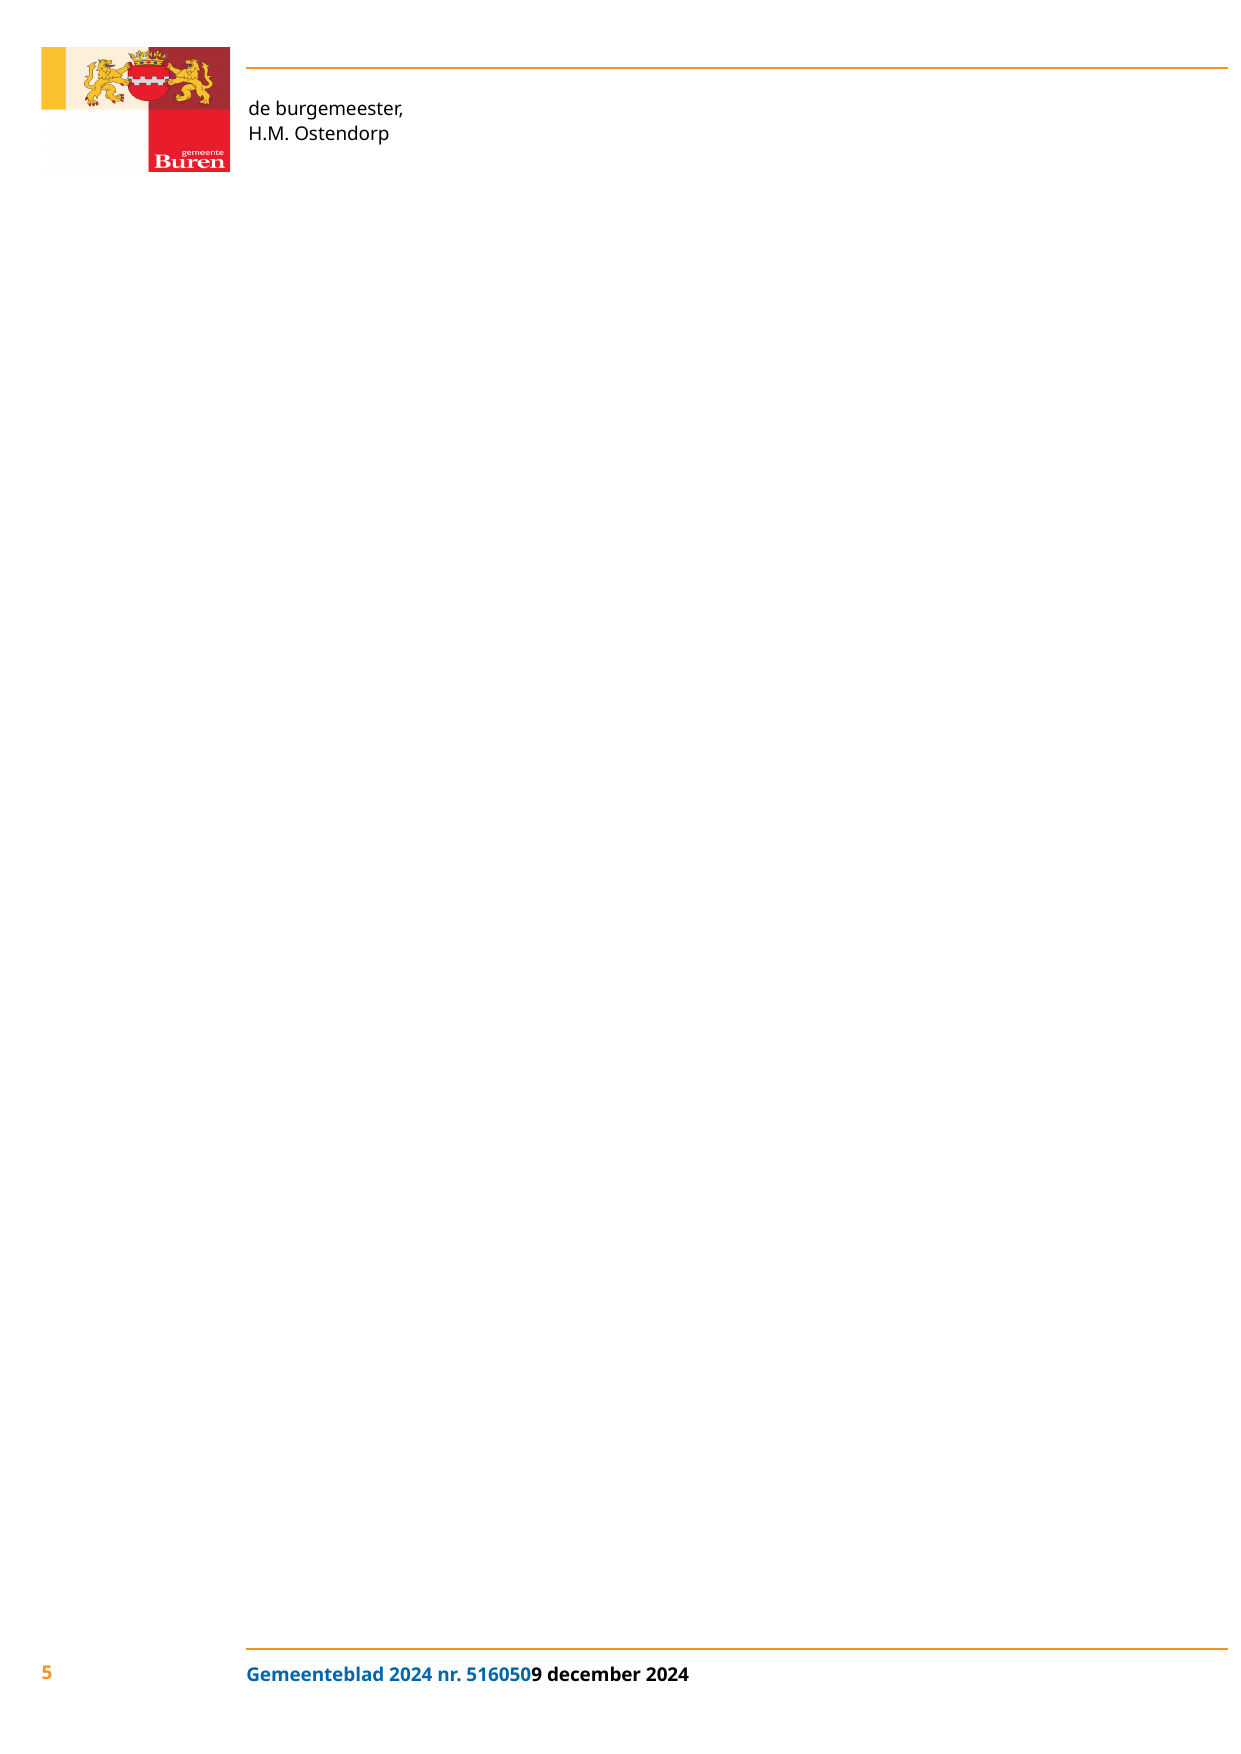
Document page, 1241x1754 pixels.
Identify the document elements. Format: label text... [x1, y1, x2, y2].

text H.M. Ostendorp [248, 121, 1152, 146]
text de burgemeester, [248, 95, 1152, 121]
picture [41, 47, 231, 172]
